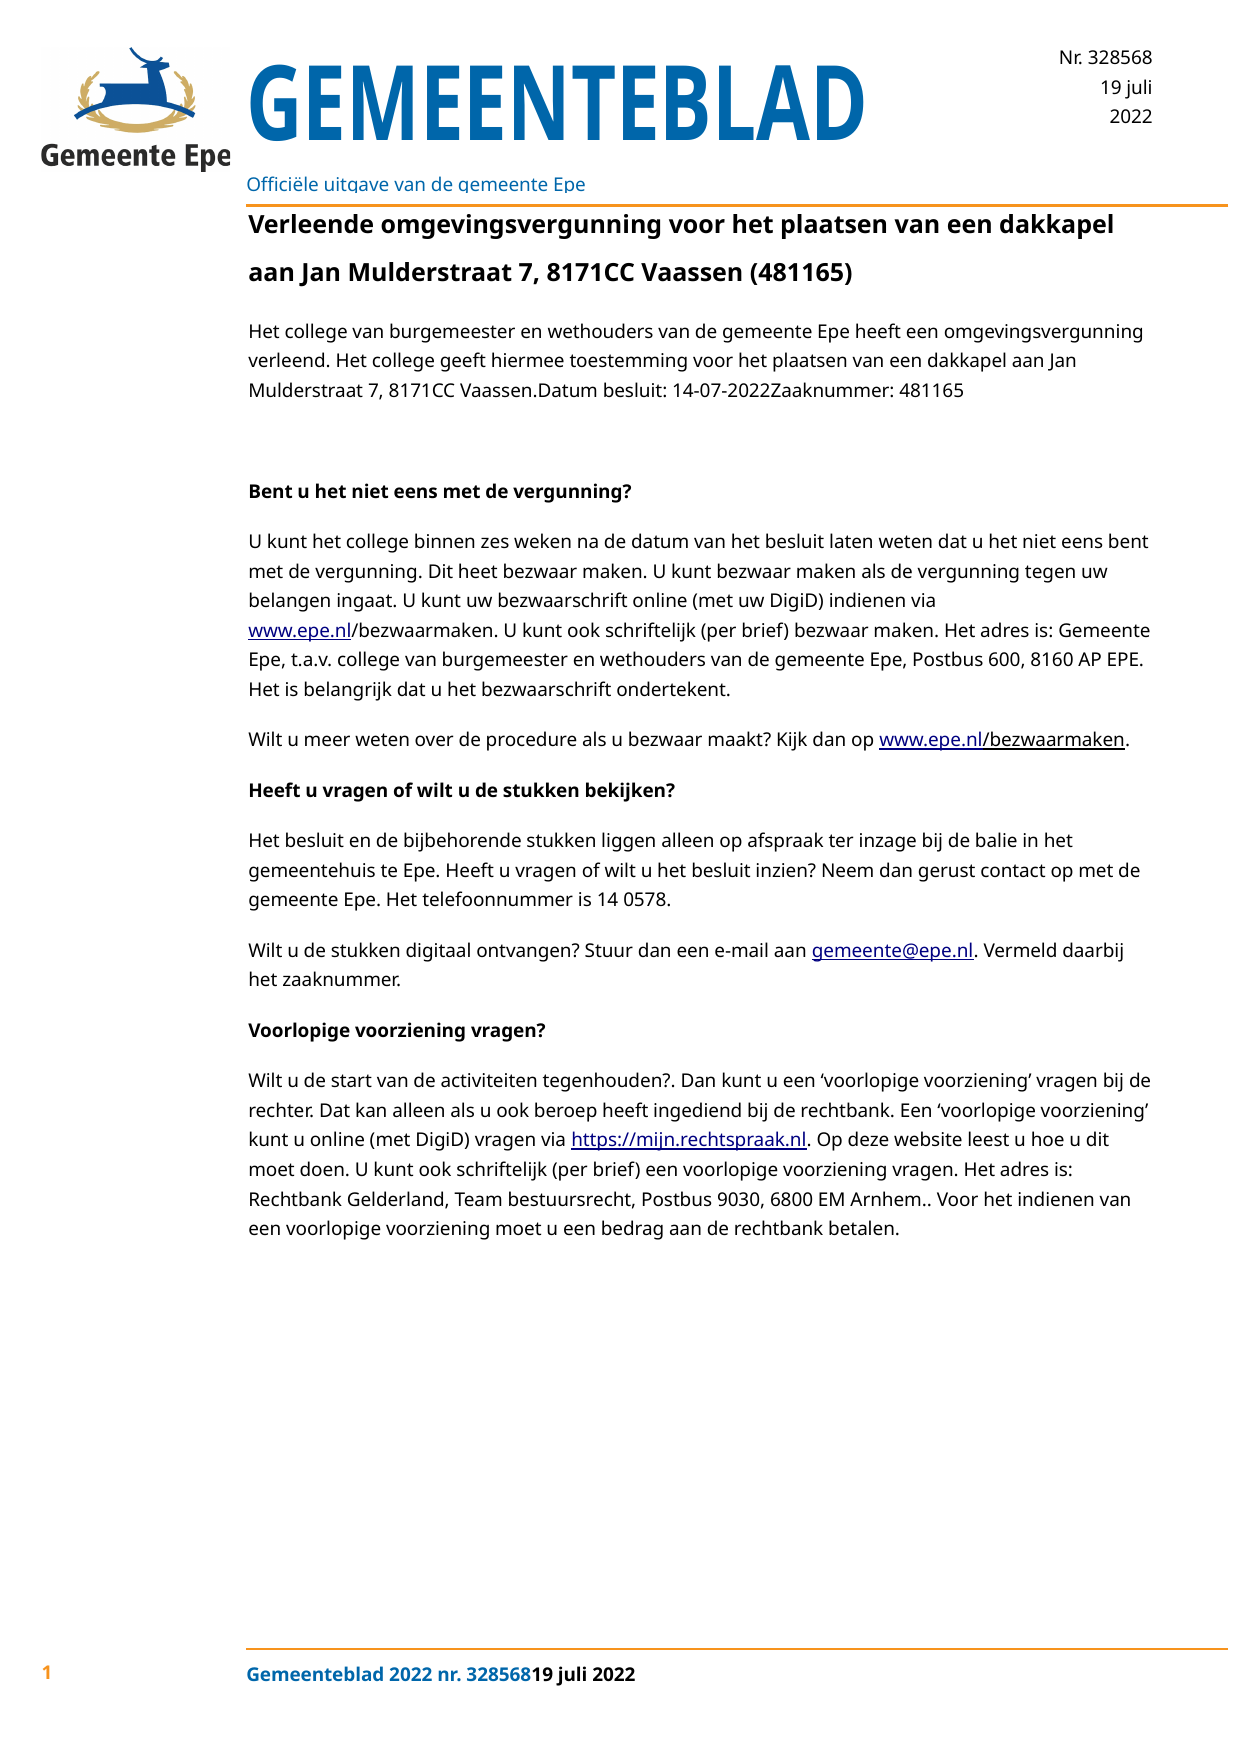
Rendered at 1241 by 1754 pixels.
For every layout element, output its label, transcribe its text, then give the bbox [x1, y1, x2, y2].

text Voorlopige voorziening vragen? [248, 1017, 1152, 1043]
text Bent u het niet eens met de vergunning? [248, 478, 1152, 504]
picture [41, 47, 231, 172]
text Wilt u meer weten over de procedure als u bezwaar maakt? Kijk dan op www.epe.nl/bezwaarmaken. [248, 727, 1152, 752]
text Wilt u de stukken digitaal ontvangen? Stuur dan een e-mail aan gemeente@epe.nl. Vermeld daarbij het zaaknummer. [248, 937, 1152, 992]
text Wilt u de start van de activiteiten tegenhouden?. Dan kunt u een ‘voorlopige voorziening’ vragen bij de rechter. Dat kan alleen als u ook beroep heeft ingediend bij de rechtbank. Een ‘voorlopige voorziening’ kunt u online (met DigiD) vragen via https://mijn.rechtspraak.nl. Op deze website leest u hoe u dit moet doen. U kunt ook schriftelijk (per brief) een voorlopige voorziening vragen. Het adres is: Rechtbank Gelderland, Team bestuursrecht, Postbus 9030, 6800 EM Arnhem.. Voor het indienen van een voorlopige voorziening moet u een bedrag aan de rechtbank betalen. [248, 1067, 1152, 1241]
text Verleende omgevingsvergunning voor het plaatsen van een dakkapel aan Jan Mulderstraat 7, 8171CC Vaassen (481165) [248, 207, 1152, 288]
text Heeft u vragen of wilt u de stukken bekijken? [248, 777, 1152, 803]
text U kunt het college binnen zes weken na de datum van het besluit laten weten dat u het niet eens bent met de vergunning. Dit heet bezwaar maken. U kunt bezwaar maken als de vergunning tegen uw belangen ingaat. U kunt uw bezwaarschrift online (met uw DigiD) indienen via www.epe.nl/bezwaarmaken. U kunt ook schriftelijk (per brief) bezwaar maken. Het adres is: Gemeente Epe, t.a.v. college van burgemeester en wethouders van de gemeente Epe, Postbus 600, 8160 AP EPE. Het is belangrijk dat u het bezwaarschrift ondertekent. [248, 528, 1152, 702]
text Het college van burgemeester en wethouders van de gemeente Epe heeft een omgevingsvergunning verleend. Het college geeft hiermee toestemming voor het plaatsen van een dakkapel aan Jan Mulderstraat 7, 8171CC Vaassen.Datum besluit: 14-07-2022Zaaknummer: 481165 [248, 318, 1152, 403]
text Het besluit en de bijbehorende stukken liggen alleen op afspraak ter inzage bij de balie in het gemeentehuis te Epe. Heeft u vragen of wilt u het besluit inzien? Neem dan gerust contact op met de gemeente Epe. Het telefoonnummer is 14 0578. [248, 827, 1152, 912]
